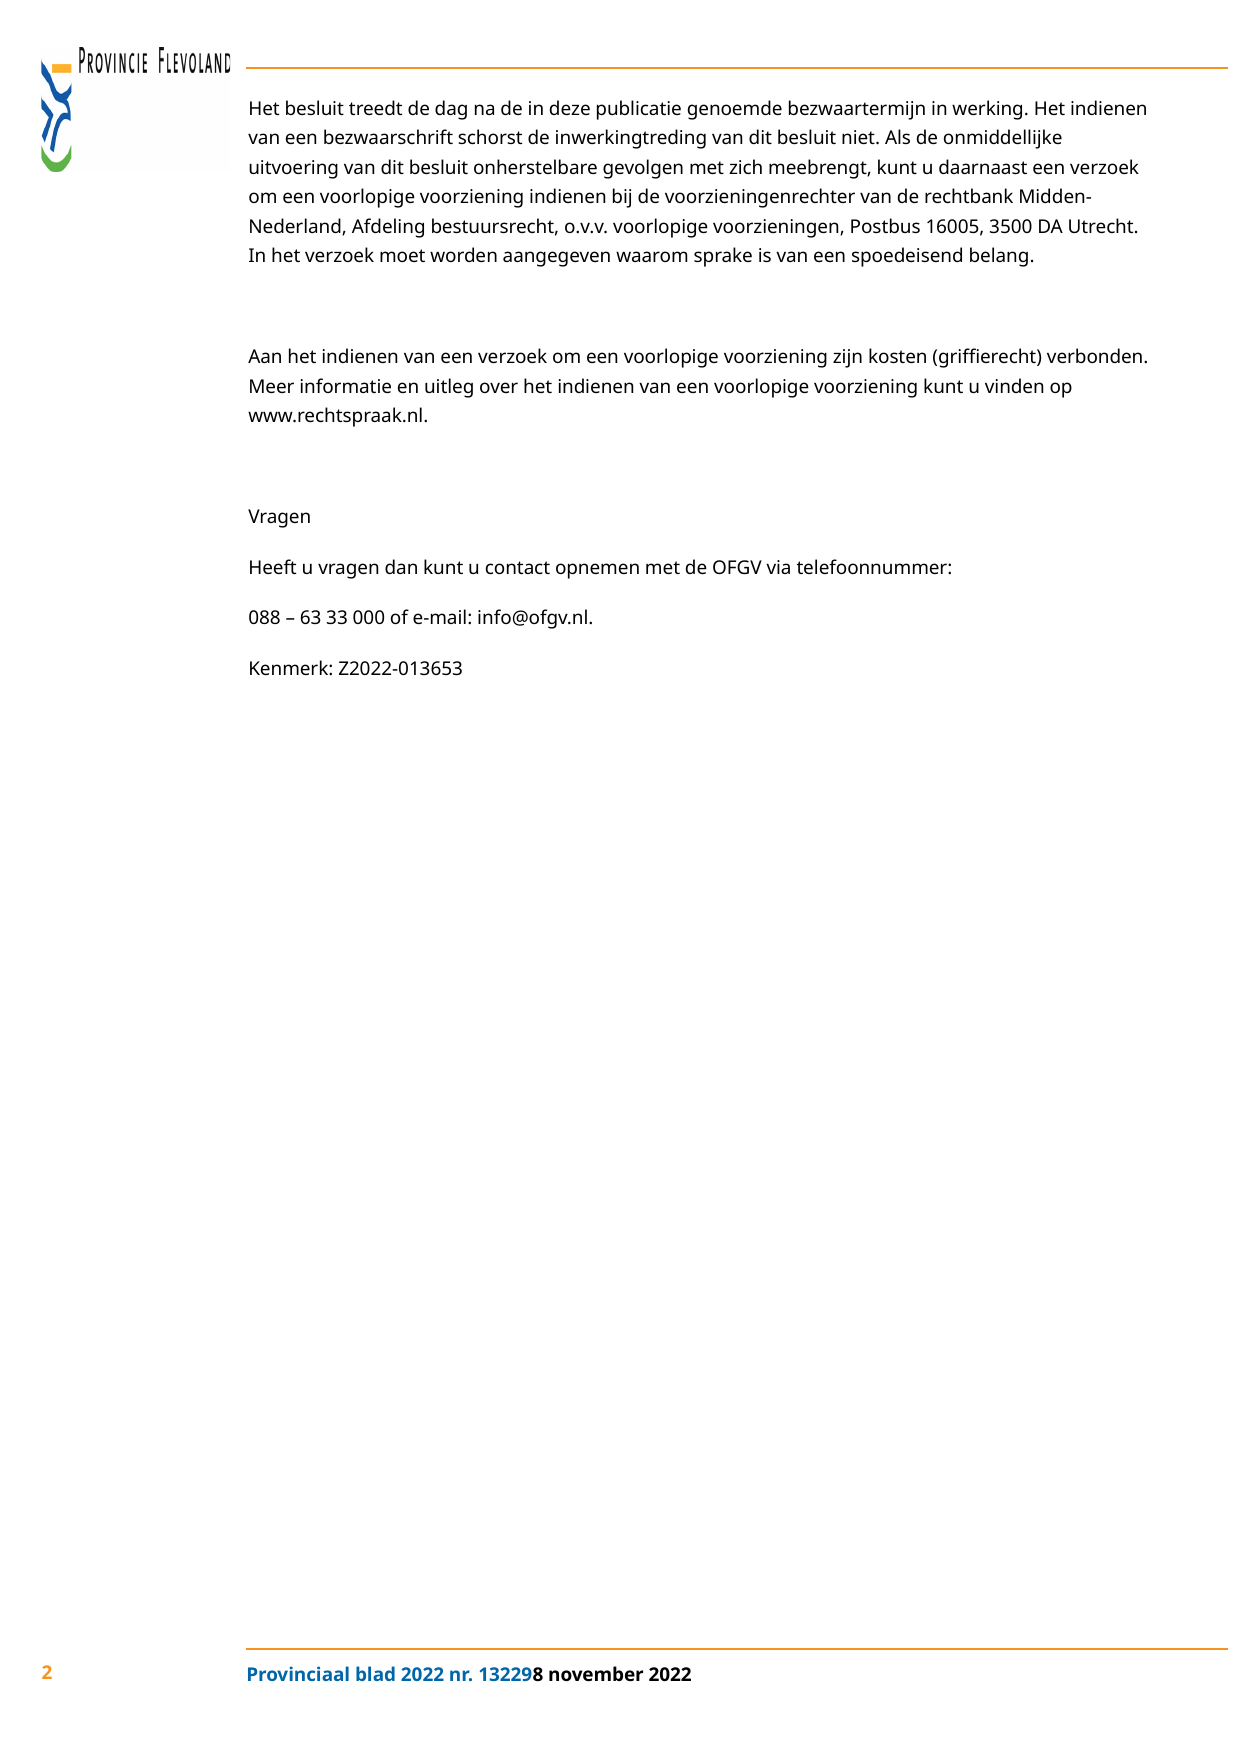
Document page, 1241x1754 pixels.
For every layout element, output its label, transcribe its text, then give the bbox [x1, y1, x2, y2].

text Het besluit treedt de dag na de in deze publicatie genoemde bezwaartermijn in werking. Het indienen van een bezwaarschrift schorst de inwerkingtreding van dit besluit niet. Als de onmiddellijke uitvoering van dit besluit onherstelbare gevolgen met zich meebrengt, kunt u daarnaast een verzoek om een voorlopige voorziening indienen bij de voorzieningenrechter van de rechtbank Midden-Nederland, Afdeling bestuursrecht, o.v.v. voorlopige voorzieningen, Postbus 16005, 3500 DA Utrecht. In het verzoek moet worden aangegeven waarom sprake is van een spoedeisend belang. [248, 95, 1152, 268]
text Aan het indienen van een verzoek om een voorlopige voorziening zijn kosten (griffierecht) verbonden. Meer informatie en uitleg over het indienen van een voorlopige voorziening kunt u vinden op www.rechtspraak.nl. [248, 343, 1152, 428]
text Vragen [248, 503, 1152, 529]
text 088 – 63 33 000 of e-mail: info@ofgv.nl. [248, 604, 1152, 630]
text Kenmerk: Z2022-013653 [248, 655, 1152, 681]
picture [41, 47, 231, 172]
text Heeft u vragen dan kunt u contact opnemen met de OFGV via telefoonnummer: [248, 554, 1152, 580]
